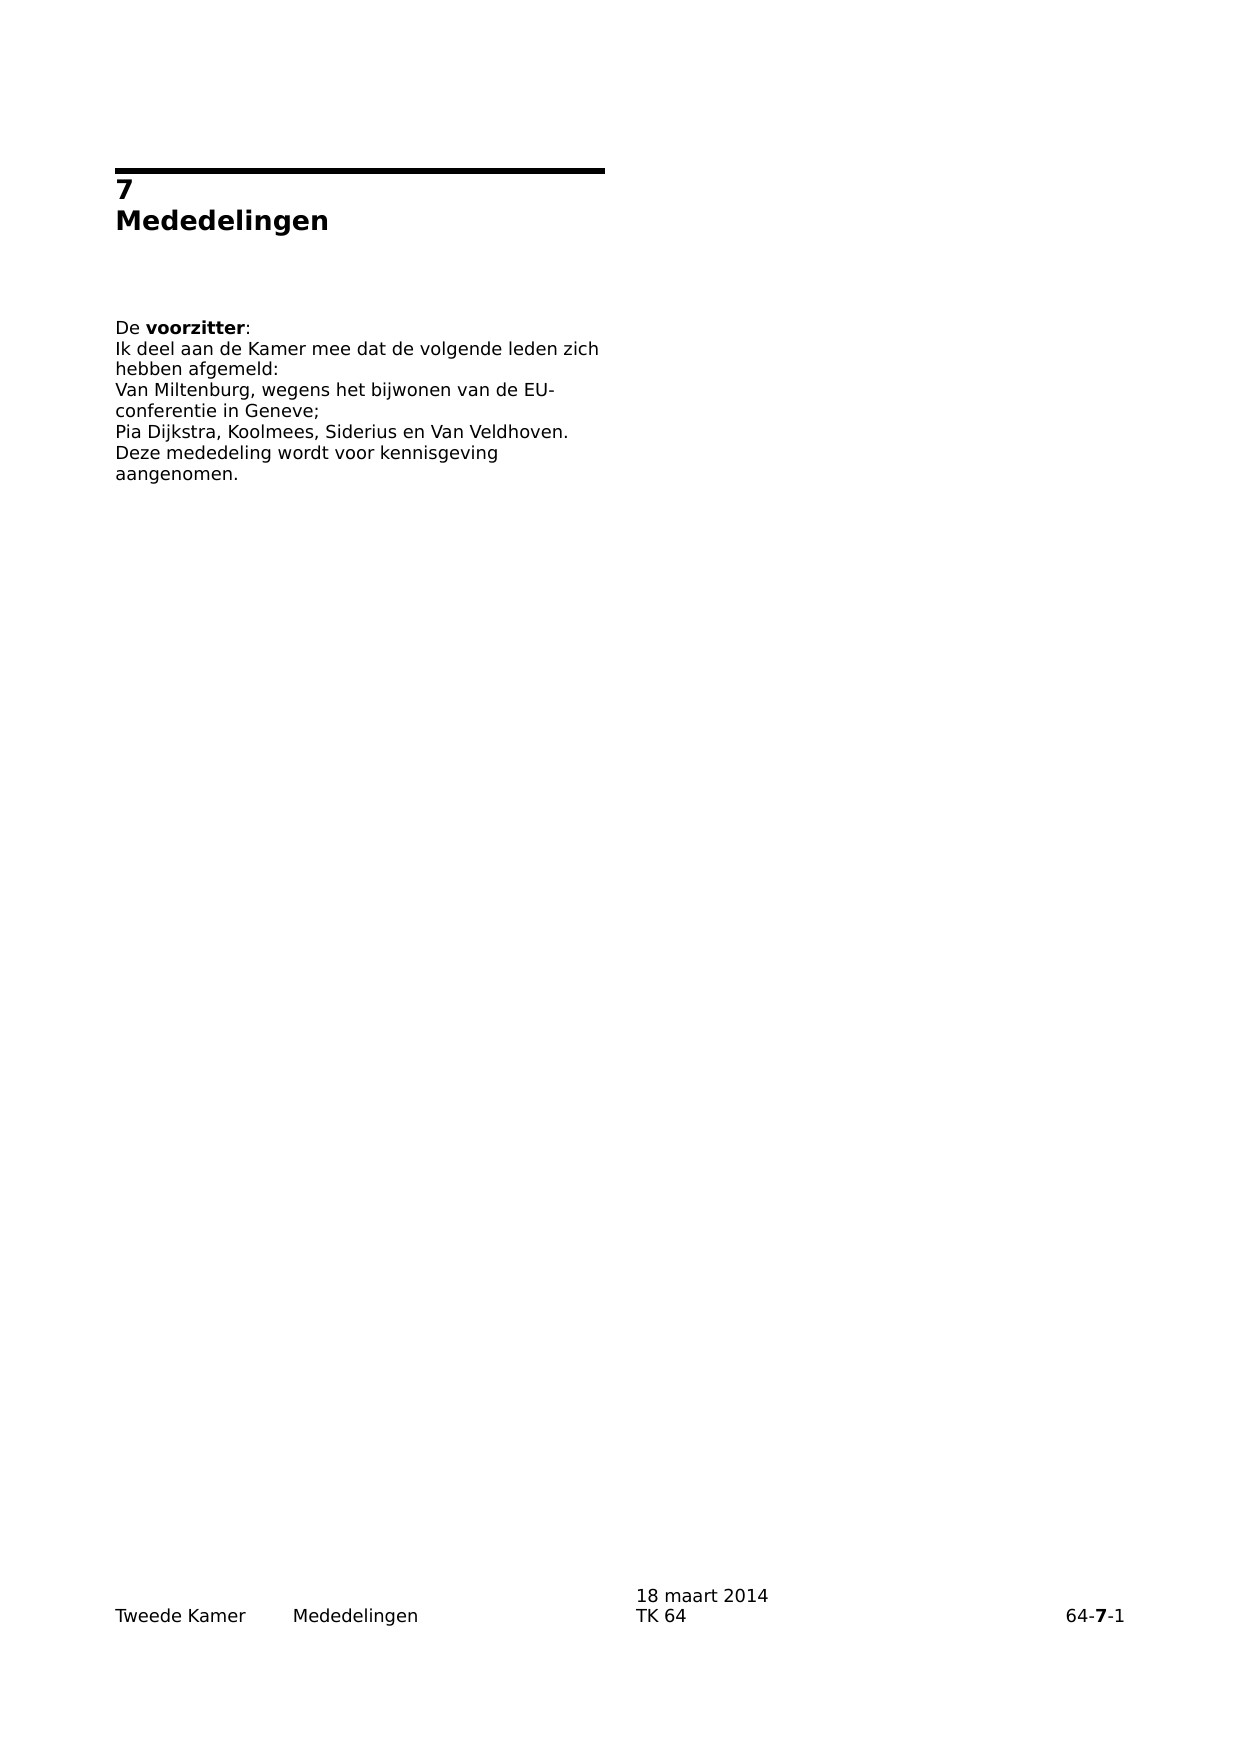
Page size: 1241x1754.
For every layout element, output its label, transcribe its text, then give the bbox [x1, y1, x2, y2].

text Ik deel aan de Kamer mee dat de volgende leden zich hebben afgemeld: [115, 338, 605, 380]
text De voorzitter: [115, 318, 605, 338]
text Pia Dijkstra, Koolmees, Siderius en Van Veldhoven. [115, 422, 605, 442]
title 7 Mededelingen [115, 174, 605, 237]
text Deze mededeling wordt voor kennisgeving aangenomen. [115, 442, 605, 484]
text Van Miltenburg, wegens het bijwonen van de EU-conferentie in Geneve; [115, 380, 605, 422]
